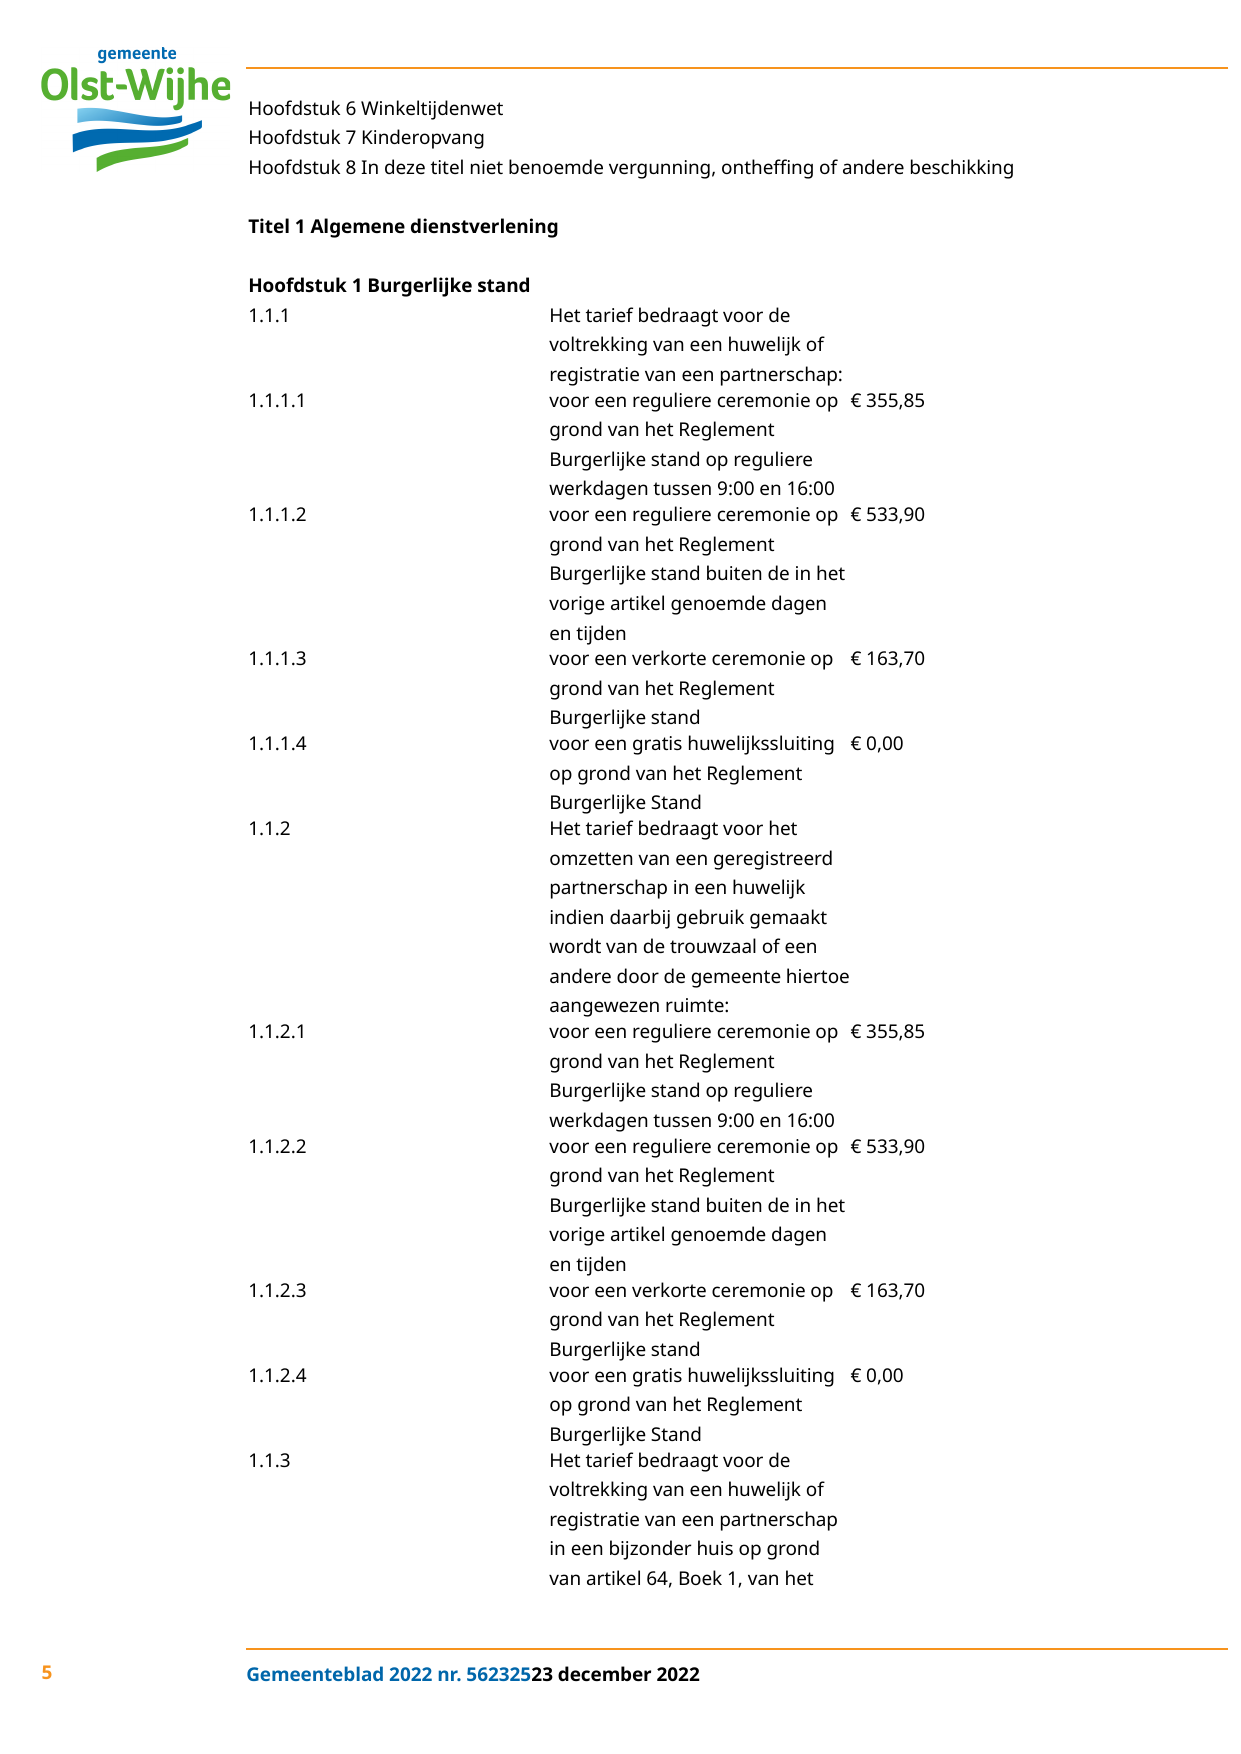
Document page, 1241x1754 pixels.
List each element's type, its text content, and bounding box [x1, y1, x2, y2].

table_cell voor een verkorte ceremonie op grond van het Reglement Burgerlijke stand [549, 645, 850, 730]
table_cell voor een reguliere ceremonie op grond van het Reglement Burgerlijke stand op reguliere werkdagen tussen 9:00 en 16:00 [549, 387, 850, 501]
table_cell voor een gratis huwelijkssluiting op grond van het Reglement Burgerlijke Stand [549, 730, 850, 815]
table_cell 1.1.2.1 [248, 1019, 549, 1133]
table_cell € 163,70 [850, 645, 1152, 730]
table_cell € 533,90 [850, 1133, 1152, 1277]
table_cell Het tarief bedraagt voor het omzetten van een geregistreerd partnerschap in een huwelijk indien daarbij gebruik gemaakt wordt van de trouwzaal of een andere door de gemeente hiertoe aangewezen ruimte: [549, 815, 850, 1018]
table_cell voor een reguliere ceremonie op grond van het Reglement Burgerlijke stand buiten de in het vorige artikel genoemde dagen en tijden [549, 501, 850, 645]
table_cell 1.1.1.2 [248, 501, 549, 645]
table_cell [850, 1447, 1152, 1591]
table_cell Het tarief bedraagt voor de voltrekking van een huwelijk of registratie van een partnerschap in een bijzonder huis op grond van artikel 64, Boek 1, van het [549, 1447, 850, 1591]
text Hoofdstuk 1 Burgerlijke stand [248, 272, 1152, 298]
picture [41, 47, 231, 172]
table_cell 1.1.1.1 [248, 387, 549, 501]
table_cell 1.1.1.4 [248, 730, 549, 815]
table_header 1.1.1 [248, 302, 549, 387]
table_header Het tarief bedraagt voor de voltrekking van een huwelijk of registratie van een partnerschap: [549, 302, 850, 387]
table_cell [850, 815, 1152, 1018]
table_cell € 0,00 [850, 730, 1152, 815]
table_cell 1.1.3 [248, 1447, 549, 1591]
table_cell € 355,85 [850, 1019, 1152, 1133]
table_cell 1.1.2 [248, 815, 549, 1018]
table_cell € 0,00 [850, 1362, 1152, 1447]
table_cell 1.1.1.3 [248, 645, 549, 730]
text Hoofdstuk 6 Winkeltijdenwet [248, 95, 1152, 121]
table_cell voor een reguliere ceremonie op grond van het Reglement Burgerlijke stand buiten de in het vorige artikel genoemde dagen en tijden [549, 1133, 850, 1277]
table_cell 1.1.2.2 [248, 1133, 549, 1277]
table_cell € 533,90 [850, 501, 1152, 645]
table_header [850, 302, 1152, 387]
table_cell voor een verkorte ceremonie op grond van het Reglement Burgerlijke stand [549, 1277, 850, 1362]
table_cell 1.1.2.4 [248, 1362, 549, 1447]
text Hoofdstuk 8 In deze titel niet benoemde vergunning, ontheffing of andere beschikking [248, 154, 1152, 180]
text Hoofdstuk 7 Kinderopvang [248, 124, 1152, 150]
table_cell 1.1.2.3 [248, 1277, 549, 1362]
table_cell € 163,70 [850, 1277, 1152, 1362]
table_cell voor een reguliere ceremonie op grond van het Reglement Burgerlijke stand op reguliere werkdagen tussen 9:00 en 16:00 [549, 1019, 850, 1133]
text Titel 1 Algemene dienstverlening [248, 213, 1152, 239]
table_cell € 355,85 [850, 387, 1152, 501]
table_cell voor een gratis huwelijkssluiting op grond van het Reglement Burgerlijke Stand [549, 1362, 850, 1447]
